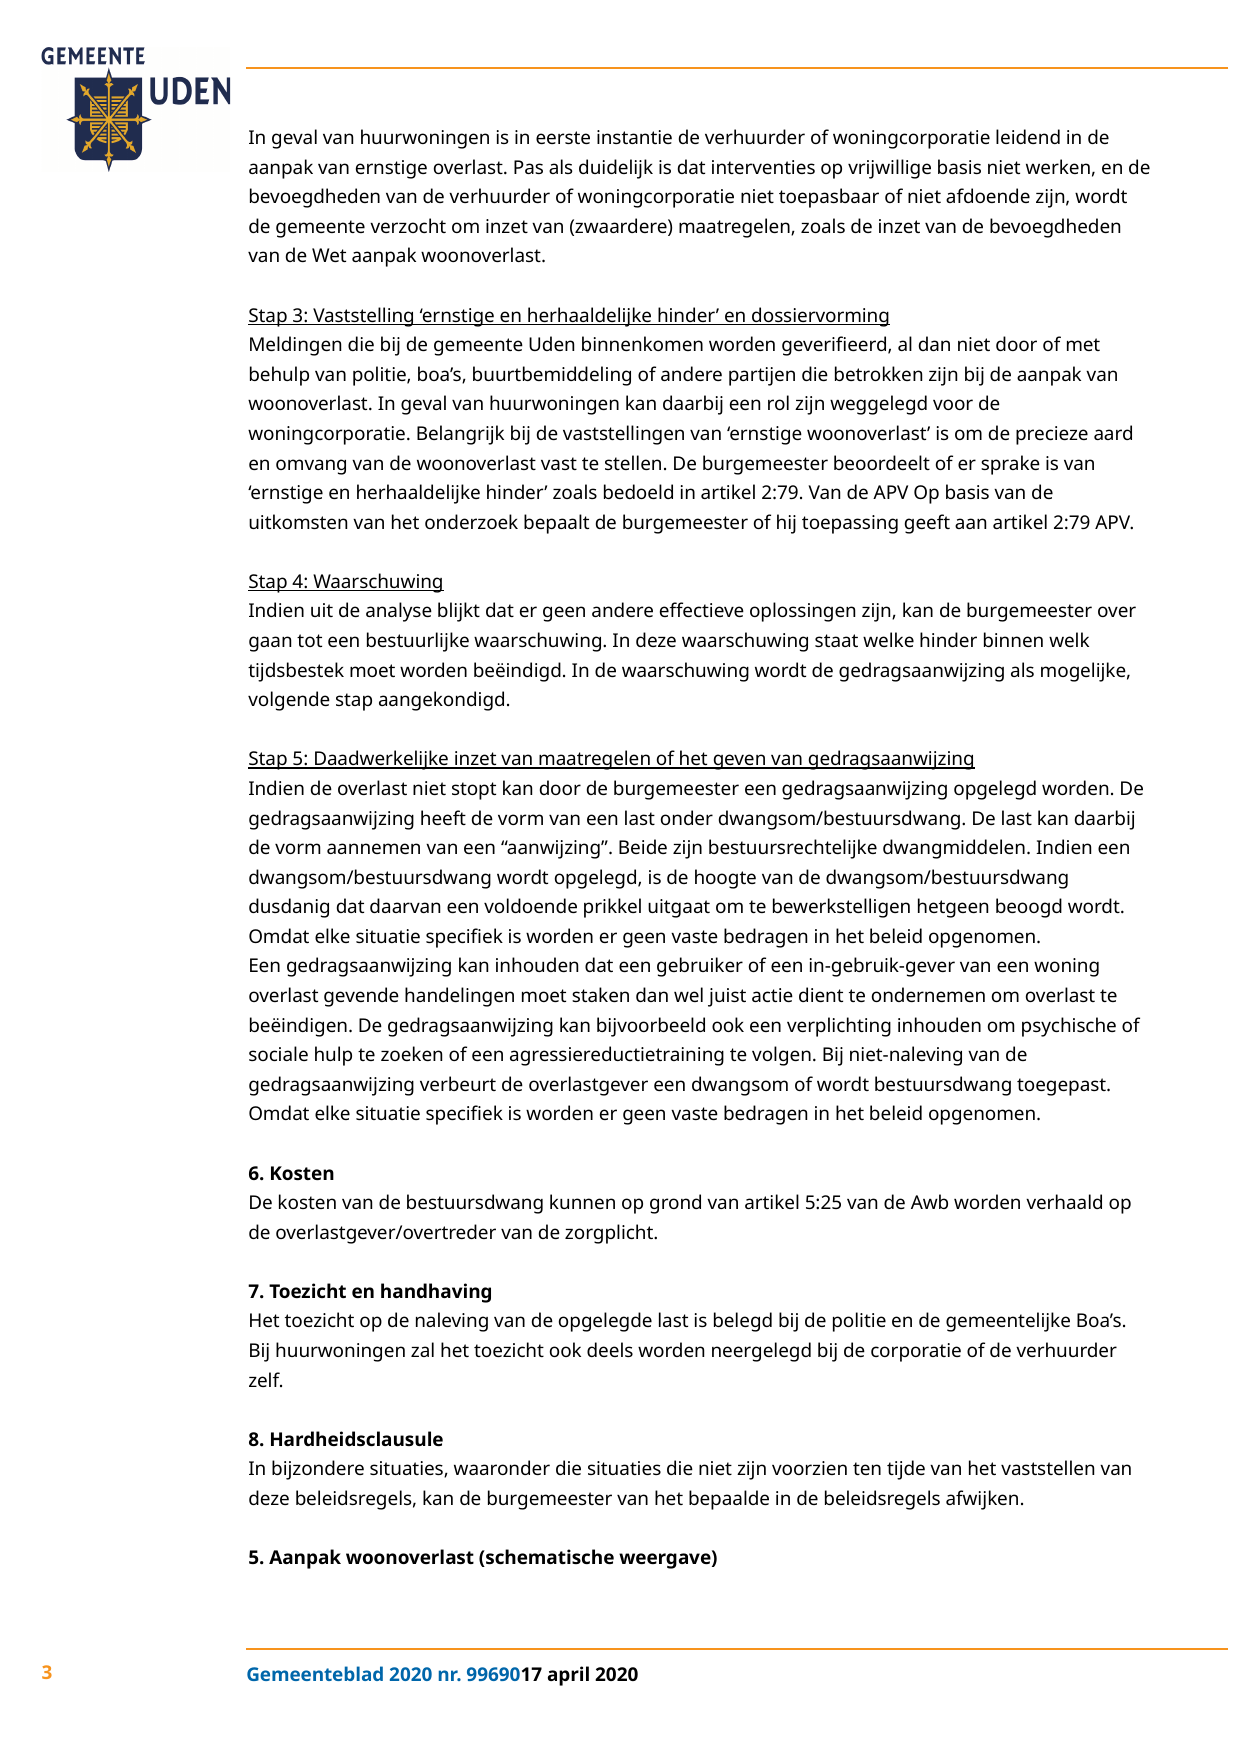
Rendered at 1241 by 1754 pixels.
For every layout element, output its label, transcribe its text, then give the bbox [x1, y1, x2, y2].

text 5. Aanpak woonoverlast (schematische weergave) [248, 1544, 1152, 1570]
text Indien uit de analyse blijkt dat er geen andere effectieve oplossingen zijn, kan de burgemeester over gaan tot een bestuurlijke waarschuwing. In deze waarschuwing staat welke hinder binnen welk tijdsbestek moet worden beëindigd. In de waarschuwing wordt de gedragsaanwijzing als mogelijke, volgende stap aangekondigd. [248, 598, 1152, 712]
picture [41, 47, 231, 172]
text Indien de overlast niet stopt kan door de burgemeester een gedragsaanwijzing opgelegd worden. De gedragsaanwijzing heeft de vorm van een last onder dwangsom/bestuursdwang. De last kan daarbij de vorm aannemen van een “aanwijzing”. Beide zijn bestuursrechtelijke dwangmiddelen. Indien een dwangsom/bestuursdwang wordt opgelegd, is de hoogte van de dwangsom/bestuursdwang dusdanig dat daarvan een voldoende prikkel uitgaat om te bewerkstelligen hetgeen beoogd wordt. Omdat elke situatie specifiek is worden er geen vaste bedragen in het beleid opgenomen. [248, 775, 1152, 949]
text Omdat elke situatie specifiek is worden er geen vaste bedragen in het beleid opgenomen. [248, 1101, 1152, 1126]
text 8. Hardheidsclausule [248, 1426, 1152, 1452]
text Het toezicht op de naleving van de opgelegde last is belegd bij de politie en de gemeentelijke Boa’s. Bij huurwoningen zal het toezicht ook deels worden neergelegd bij de corporatie of de verhuurder zelf. [248, 1308, 1152, 1393]
text In geval van huurwoningen is in eerste instantie de verhuurder of woningcorporatie leidend in de aanpak van ernstige overlast. Pas als duidelijk is dat interventies op vrijwillige basis niet werken, en de bevoegdheden van de verhuurder of woningcorporatie niet toepasbaar of niet afdoende zijn, wordt de gemeente verzocht om inzet van (zwaardere) maatregelen, zoals de inzet van de bevoegdheden van de Wet aanpak woonoverlast. [248, 124, 1152, 268]
text Stap 4: Waarschuwing [248, 568, 1152, 594]
text Stap 3: Vaststelling ‘ernstige en herhaaldelijke hinder’ en dossiervorming [248, 302, 1152, 328]
text De kosten van de bestuursdwang kunnen op grond van artikel 5:25 van de Awb worden verhaald op de overlastgever/overtreder van de zorgplicht. [248, 1189, 1152, 1245]
text Een gedragsaanwijzing kan inhouden dat een gebruiker of een in-gebruik-gever van een woning overlast gevende handelingen moet staken dan wel juist actie dient te ondernemen om overlast te beëindigen. De gedragsaanwijzing kan bijvoorbeeld ook een verplichting inhouden om psychische of sociale hulp te zoeken of een agressiereductietraining te volgen. Bij niet-naleving van de gedragsaanwijzing verbeurt de overlastgever een dwangsom of wordt bestuursdwang toegepast. [248, 953, 1152, 1097]
text Meldingen die bij de gemeente Uden binnenkomen worden geverifieerd, al dan niet door of met behulp van politie, boa’s, buurtbemiddeling of andere partijen die betrokken zijn bij de aanpak van woonoverlast. In geval van huurwoningen kan daarbij een rol zijn weggelegd voor de woningcorporatie. Belangrijk bij de vaststellingen van ‘ernstige woonoverlast’ is om de precieze aard en omvang van de woonoverlast vast te stellen. De burgemeester beoordeelt of er sprake is van ‘ernstige en herhaaldelijke hinder’ zoals bedoeld in artikel 2:79. Van de APV Op basis van de uitkomsten van het onderzoek bepaalt de burgemeester of hij toepassing geeft aan artikel 2:79 APV. [248, 331, 1152, 535]
text 6. Kosten [248, 1160, 1152, 1186]
text 7. Toezicht en handhaving [248, 1278, 1152, 1304]
text In bijzondere situaties, waaronder die situaties die niet zijn voorzien ten tijde van het vaststellen van deze beleidsregels, kan de burgemeester van het bepaalde in de beleidsregels afwijken. [248, 1456, 1152, 1511]
text Stap 5: Daadwerkelijke inzet van maatregelen of het geven van gedragsaanwijzing [248, 746, 1152, 771]
